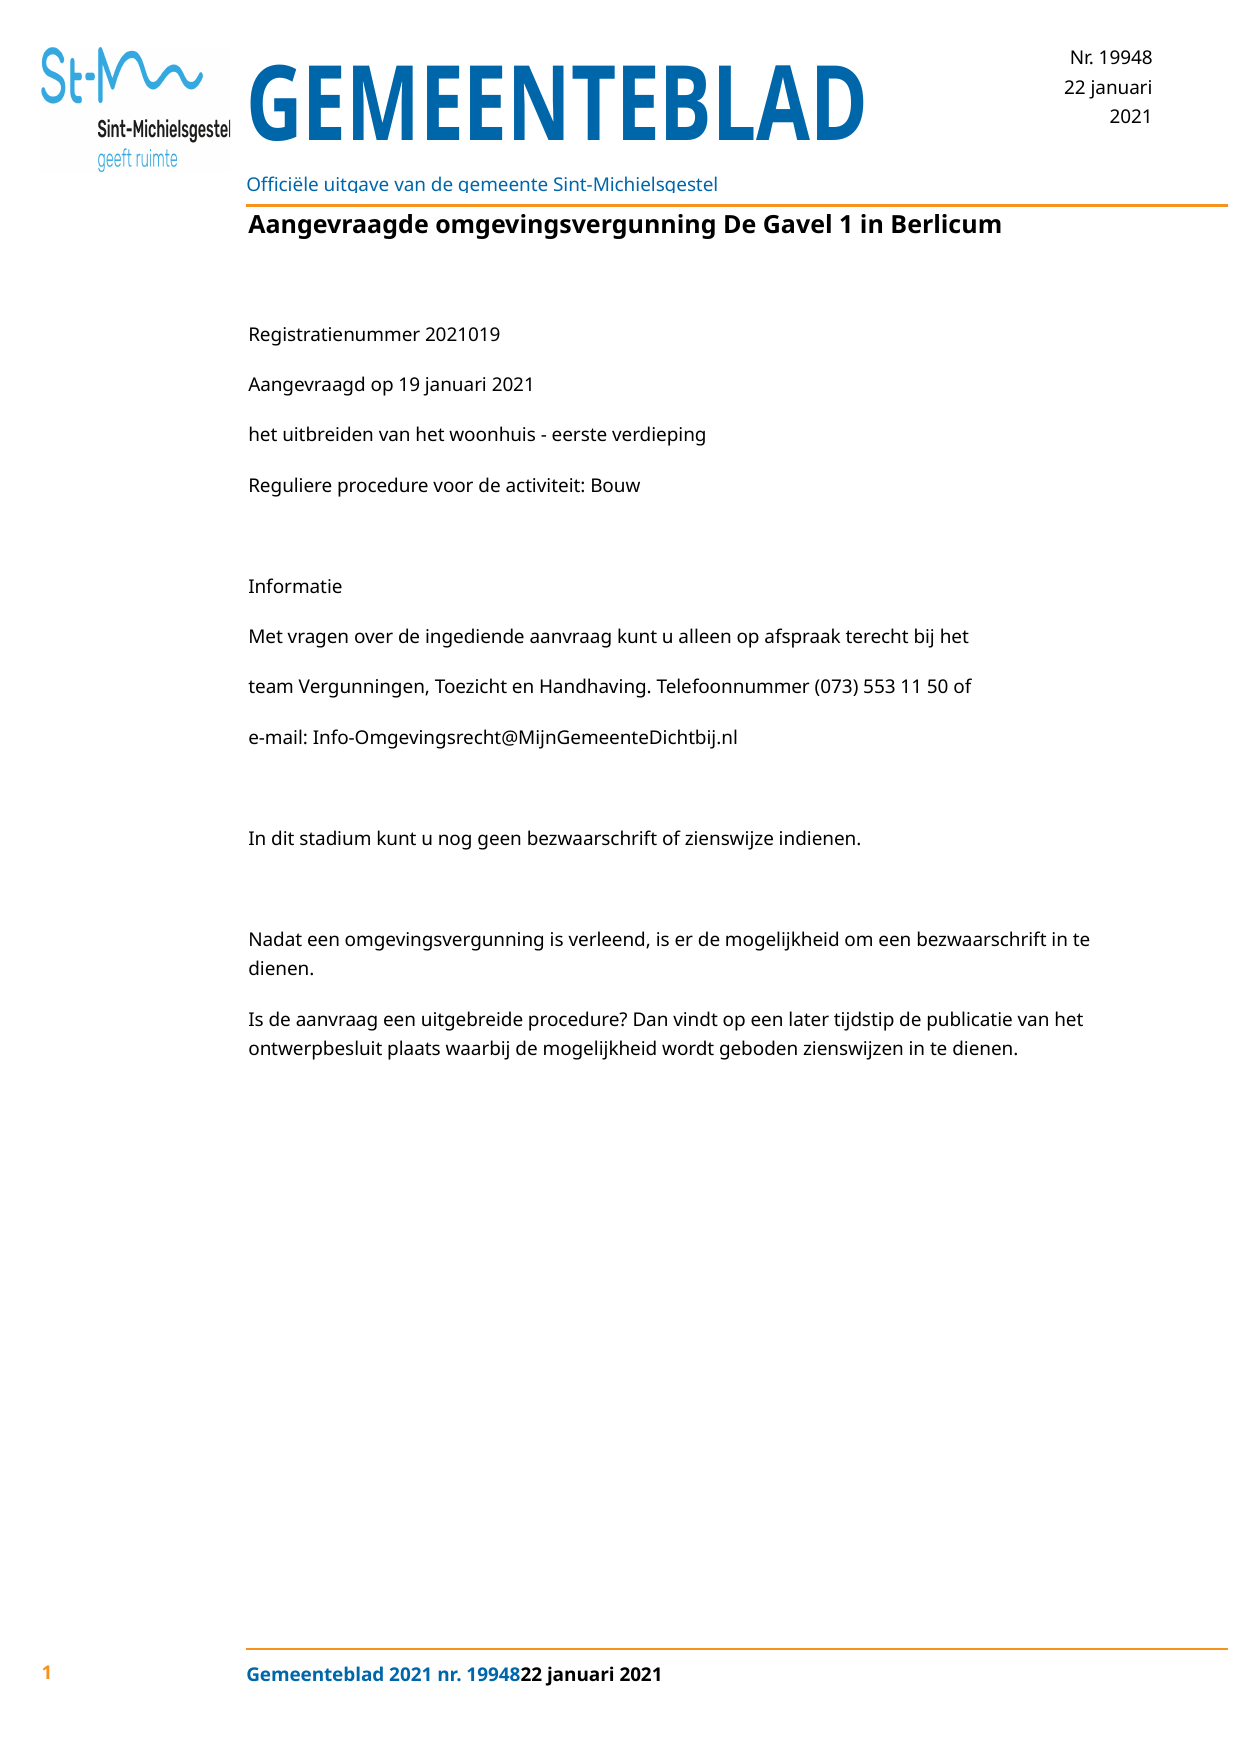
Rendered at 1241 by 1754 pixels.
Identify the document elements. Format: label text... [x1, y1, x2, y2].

text Met vragen over de ingediende aanvraag kunt u alleen op afspraak terecht bij het [248, 623, 1152, 649]
text Is de aanvraag een uitgebreide procedure? Dan vindt op een later tijdstip de publicatie van het ontwerpbesluit plaats waarbij de mogelijkheid wordt geboden zienswijzen in te dienen. [248, 1006, 1152, 1061]
text Registratienummer 2021019 [248, 321, 1152, 346]
text Aangevraagd op 19 januari 2021 [248, 371, 1152, 397]
text Aangevraagde omgevingsvergunning De Gavel 1 in Berlicum [248, 207, 1152, 241]
picture [41, 47, 231, 172]
text team Vergunningen, Toezicht en Handhaving. Telefoonnummer (073) 553 11 50 of [248, 674, 1152, 699]
text Nadat een omgevingsvergunning is verleend, is er de mogelijkheid om een bezwaarschrift in te dienen. [248, 926, 1152, 981]
text Reguliere procedure voor de activiteit: Bouw [248, 472, 1152, 498]
text het uitbreiden van het woonhuis - eerste verdieping [248, 422, 1152, 447]
text Informatie [248, 573, 1152, 598]
text In dit stadium kunt u nog geen bezwaarschrift of zienswijze indienen. [248, 825, 1152, 851]
text e-mail: Info-Omgevingsrecht@MijnGemeenteDichtbij.nl [248, 724, 1152, 750]
